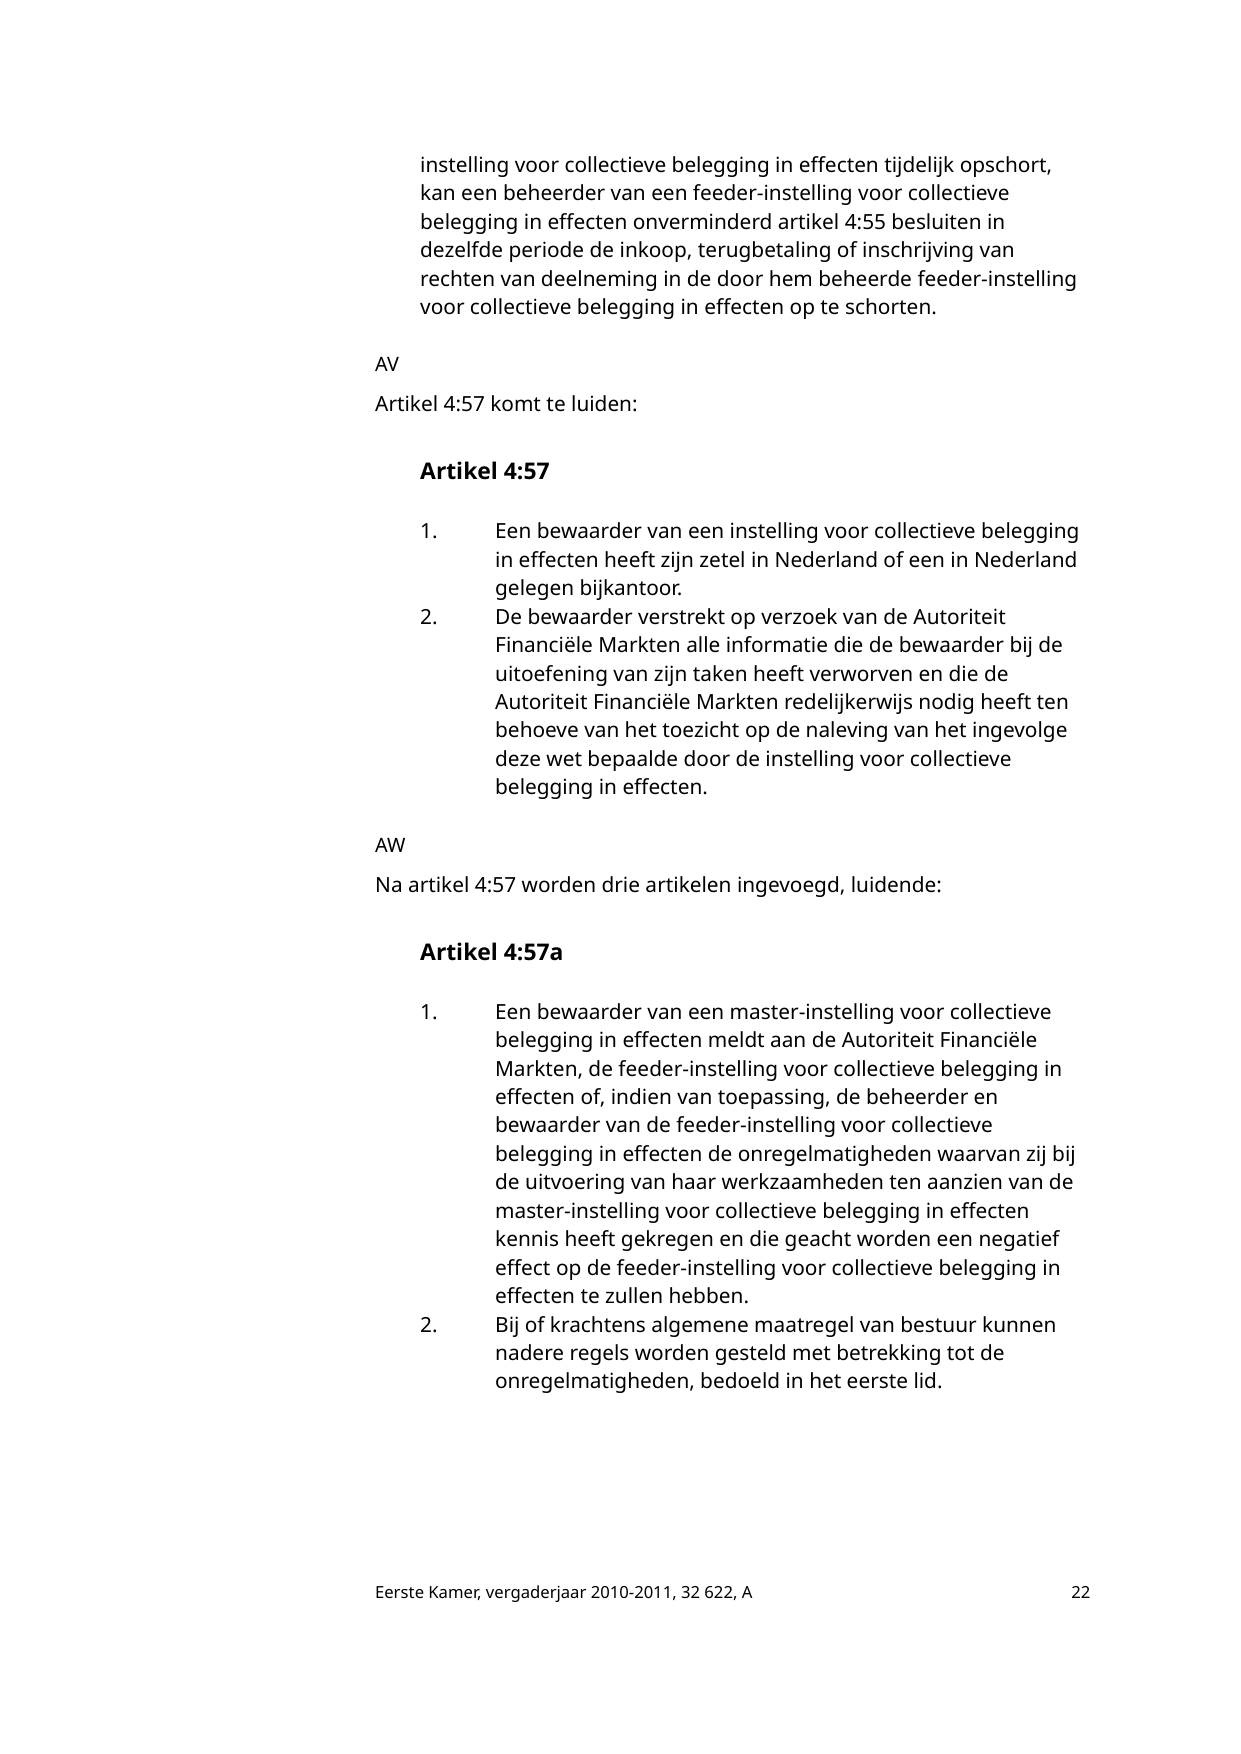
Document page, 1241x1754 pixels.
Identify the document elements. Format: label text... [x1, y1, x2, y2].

subtitle Artikel 4:57a [420, 936, 1090, 967]
list Een bewaarder van een master-instelling voor collectieve belegging in effecten meldt aan de Autoriteit Financiële Markten, de feeder-instelling voor collectieve belegging in effecten of, indien van toepassing, de beheerder en bewaarder van de feeder-instelling voor collectieve belegging in effecten de onregelmatigheden waarvan zij bij de uitvoering van haar werkzaamheden ten aanzien van de master-instelling voor collectieve belegging in effecten kennis heeft gekregen en die geacht worden een negatief effect op de feeder-instelling voor collectieve belegging in effecten te zullen hebben. [420, 997, 1090, 1310]
list De bewaarder verstrekt op verzoek van de Autoriteit Financiële Markten alle informatie die de bewaarder bij de uitoefening van zijn taken heeft verworven en die de Autoriteit Financiële Markten redelijkerwijs nodig heeft ten behoeve van het toezicht op de naleving van het ingevolge deze wet bepaalde door de instelling voor collectieve belegging in effecten. [420, 602, 1090, 801]
text Na artikel 4:57 worden drie artikelen ingevoegd, luidende: [375, 870, 1090, 898]
list Bij of krachtens algemene maatregel van bestuur kunnen nadere regels worden gesteld met betrekking tot de onregelmatigheden, bedoeld in het eerste lid. [420, 1310, 1090, 1395]
subtitle Artikel 4:57 [420, 455, 1090, 487]
text instelling voor collectieve belegging in effecten tijdelijk opschort, kan een beheerder van een feeder-instelling voor collectieve belegging in effecten onverminderd artikel 4:55 besluiten in dezelfde periode de inkoop, terugbetaling of inschrijving van rechten van deelneming in de door hem beheerde feeder-instelling voor collectieve belegging in effecten op te schorten. [420, 150, 1090, 321]
text AW [375, 831, 1090, 858]
list Een bewaarder van een instelling voor collectieve belegging in effecten heeft zijn zetel in Nederland of een in Nederland gelegen bijkantoor. [420, 517, 1090, 602]
text AV [375, 351, 1090, 378]
text Artikel 4:57 komt te luiden: [375, 389, 1090, 418]
